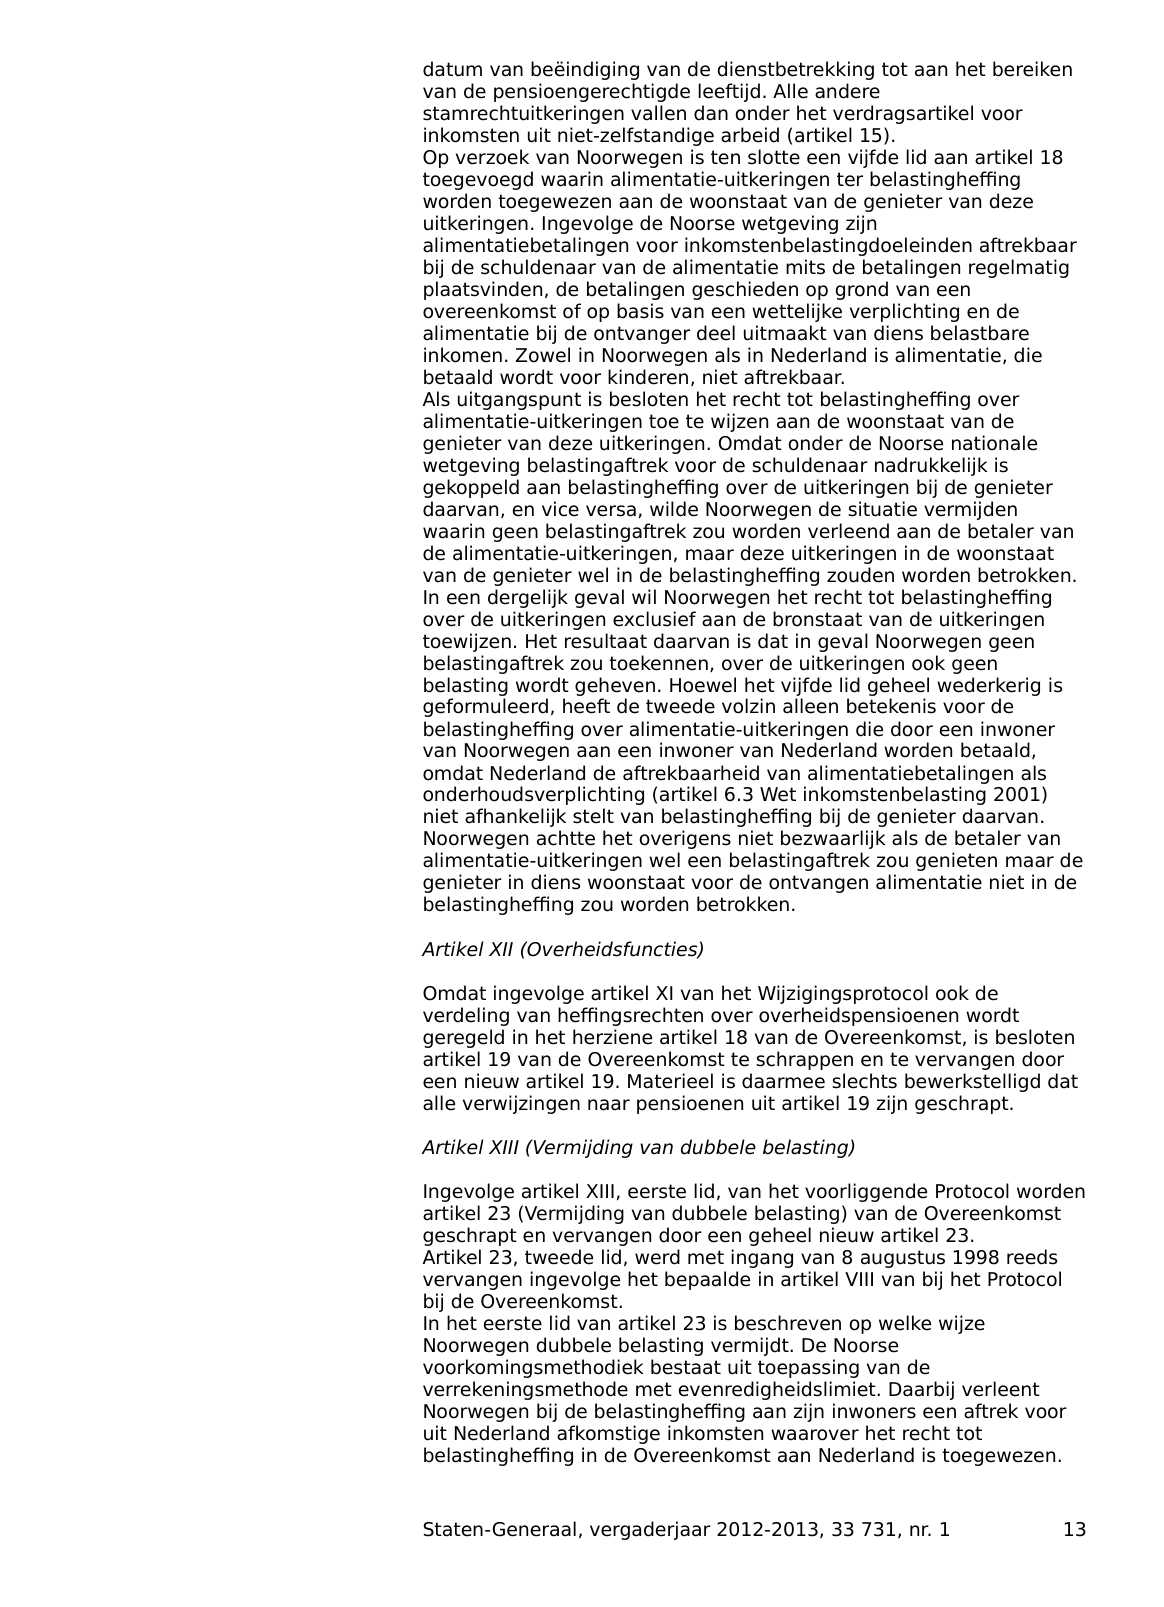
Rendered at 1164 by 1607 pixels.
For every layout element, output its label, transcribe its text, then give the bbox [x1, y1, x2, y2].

text datum van beëindiging van de dienstbetrekking tot aan het bereiken van de pensioengerechtigde leeftijd. Alle andere stamrechtuitkeringen vallen dan onder het verdragsartikel voor inkomsten uit niet-zelfstandige arbeid (artikel 15). [422, 59, 1087, 147]
text Omdat ingevolge artikel XI van het Wijzigingsprotocol ook de verdeling van heffingsrechten over overheidspensioenen wordt geregeld in het herziene artikel 18 van de Overeenkomst, is besloten artikel 19 van de Overeenkomst te schrappen en te vervangen door een nieuw artikel 19. Materieel is daarmee slechts bewerkstelligd dat alle verwijzingen naar pensioenen uit artikel 19 zijn geschrapt. [422, 983, 1087, 1114]
text Ingevolge artikel XIII, eerste lid, van het voorliggende Protocol worden artikel 23 (Vermijding van dubbele belasting) van de Overeenkomst geschrapt en vervangen door een geheel nieuw artikel 23. [422, 1181, 1087, 1247]
text Als uitgangspunt is besloten het recht tot belastingheffing over alimentatie-uitkeringen toe te wijzen aan de woonstaat van de genieter van deze uitkeringen. Omdat onder de Noorse nationale wetgeving belastingaftrek voor de schuldenaar nadrukkelijk is gekoppeld aan belastingheffing over de uitkeringen bij de genieter daarvan, en vice versa, wilde Noorwegen de situatie vermijden waarin geen belastingaftrek zou worden verleend aan de betaler van de alimentatie-uitkeringen, maar deze uitkeringen in de woonstaat van de genieter wel in de belastingheffing zouden worden betrokken. In een dergelijk geval wil Noorwegen het recht tot belastingheffing over de uitkeringen exclusief aan de bronstaat van de uitkeringen toewijzen. Het resultaat daarvan is dat in geval Noorwegen geen belastingaftrek zou toekennen, over de uitkeringen ook geen belasting wordt geheven. Hoewel het vijfde lid geheel wederkerig is geformuleerd, heeft de tweede volzin alleen betekenis voor de belastingheffing over alimentatie-uitkeringen die door een inwoner van Noorwegen aan een inwoner van Nederland worden betaald, omdat Nederland de aftrekbaarheid van alimentatiebetalingen als onderhoudsverplichting (artikel 6.3 Wet inkomstenbelasting 2001) niet afhankelijk stelt van belastingheffing bij de genieter daarvan. Noorwegen achtte het overigens niet bezwaarlijk als de betaler van alimentatie-uitkeringen wel een belastingaftrek zou genieten maar de genieter in diens woonstaat voor de ontvangen alimentatie niet in de belastingheffing zou worden betrokken. [422, 389, 1087, 916]
subtitle Artikel XIII (Vermijding van dubbele belasting) [422, 1137, 1087, 1159]
text Op verzoek van Noorwegen is ten slotte een vijfde lid aan artikel 18 toegevoegd waarin alimentatie-uitkeringen ter belastingheffing worden toegewezen aan de woonstaat van de genieter van deze uitkeringen. Ingevolge de Noorse wetgeving zijn alimentatiebetalingen voor inkomstenbelastingdoeleinden aftrekbaar bij de schuldenaar van de alimentatie mits de betalingen regelmatig plaatsvinden, de betalingen geschieden op grond van een overeenkomst of op basis van een wettelijke verplichting en de alimentatie bij de ontvanger deel uitmaakt van diens belastbare inkomen. Zowel in Noorwegen als in Nederland is alimentatie, die betaald wordt voor kinderen, niet aftrekbaar. [422, 147, 1087, 389]
subtitle Artikel XII (Overheidsfuncties) [422, 938, 1087, 960]
text In het eerste lid van artikel 23 is beschreven op welke wijze Noorwegen dubbele belasting vermijdt. De Noorse voorkomingsmethodiek bestaat uit toepassing van de verrekeningsmethode met evenredigheidslimiet. Daarbij verleent Noorwegen bij de belastingheffing aan zijn inwoners een aftrek voor uit Nederland afkomstige inkomsten waarover het recht tot belastingheffing in de Overeenkomst aan Nederland is toegewezen. [422, 1313, 1087, 1467]
text Artikel 23, tweede lid, werd met ingang van 8 augustus 1998 reeds vervangen ingevolge het bepaalde in artikel VIII van bij het Protocol bij de Overeenkomst. [422, 1247, 1087, 1313]
